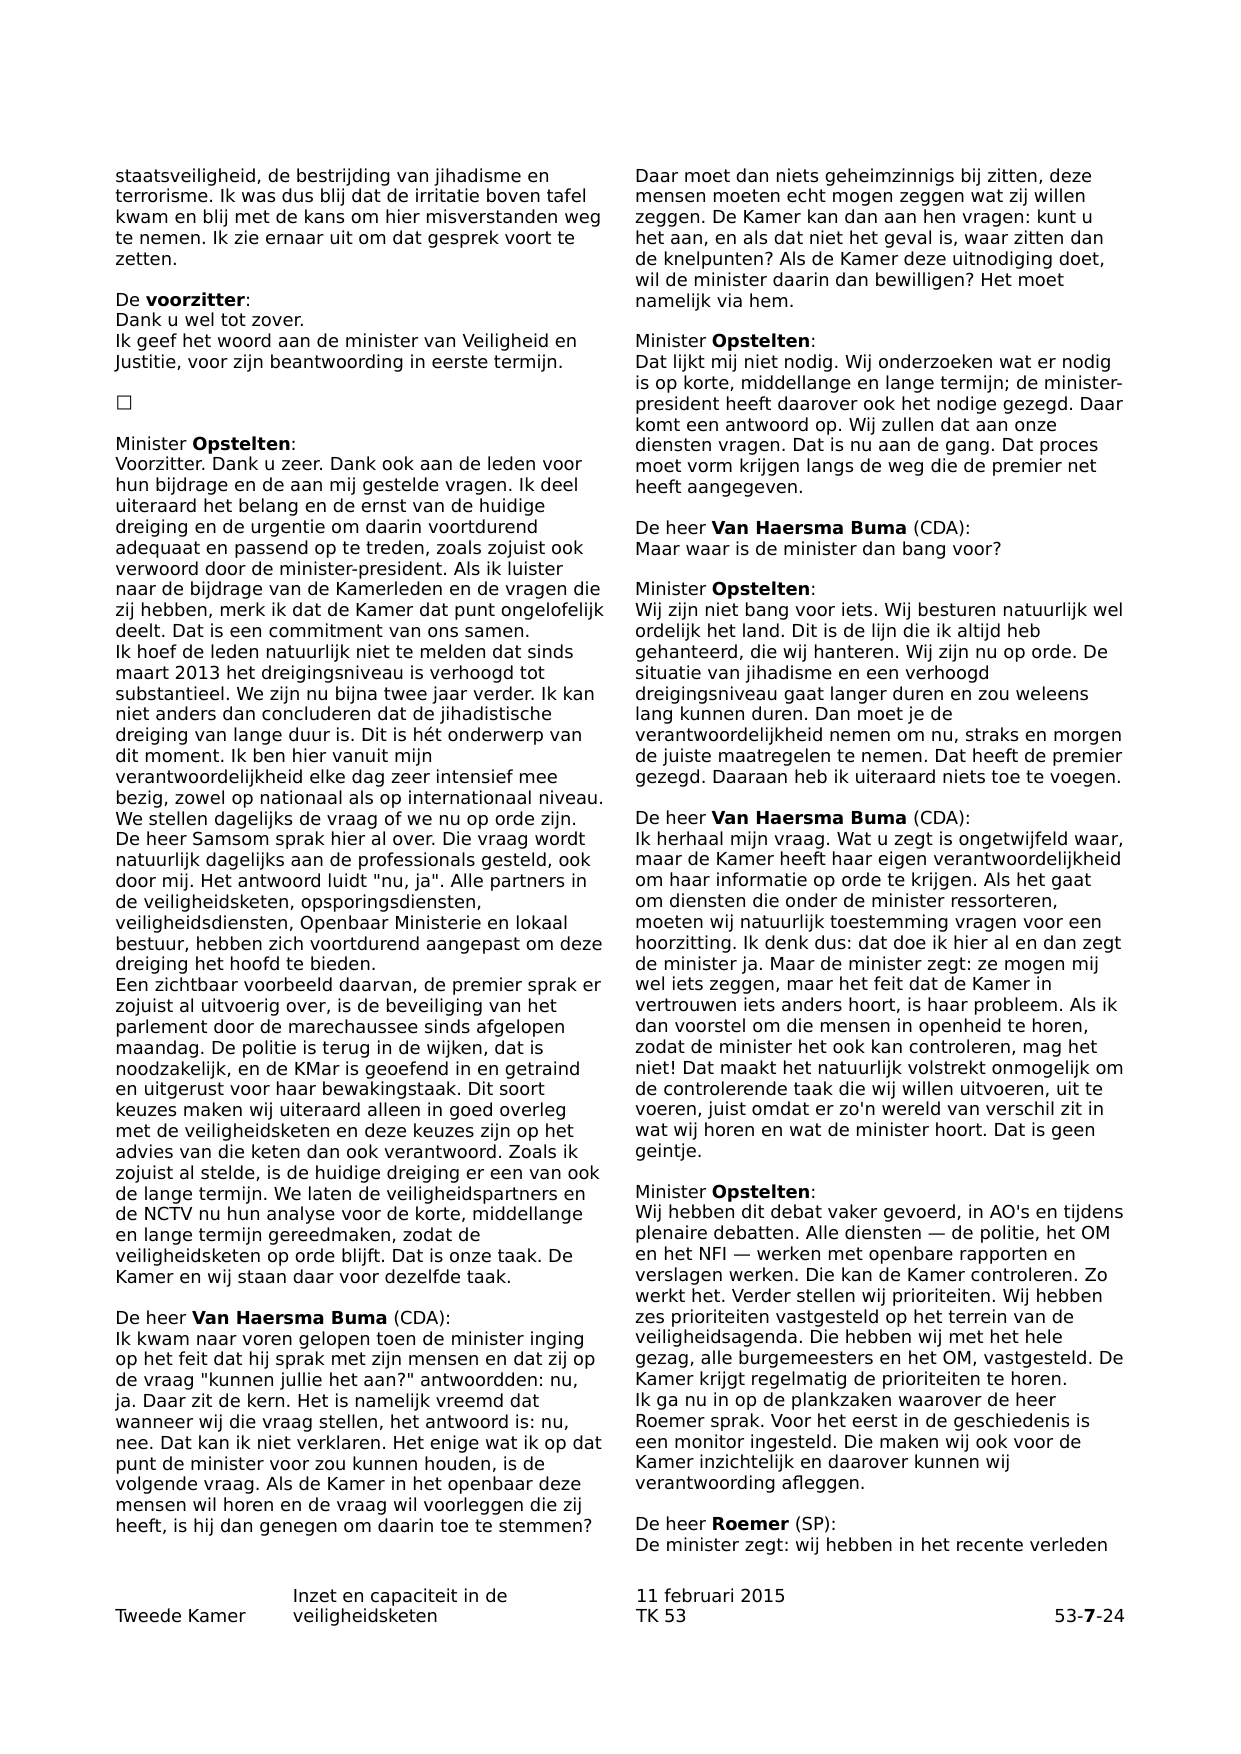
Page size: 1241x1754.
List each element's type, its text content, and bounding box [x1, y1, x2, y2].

text ⬜ [115, 393, 605, 413]
text Minister Opstelten: [115, 433, 605, 454]
text De minister zegt: wij hebben in het recente verleden [635, 1535, 1125, 1556]
text Ik herhaal mijn vraag. Wat u zegt is ongetwijfeld waar, maar de Kamer heeft haar eigen verantwoordelijkheid om haar informatie op orde te krijgen. Als het gaat om diensten die onder de minister ressorteren, moeten wij natuurlijk toestemming vragen voor een hoorzitting. Ik denk dus: dat doe ik hier al en dan zegt de minister ja. Maar de minister zegt: ze mogen mij wel iets zeggen, maar het feit dat de Kamer in vertrouwen iets anders hoort, is haar probleem. Als ik dan voorstel om die mensen in openheid te horen, zodat de minister het ook kan controleren, mag het niet! Dat maakt het natuurlijk volstrekt onmogelijk om de controlerende taak die wij willen uitvoeren, uit te voeren, juist omdat er zo'n wereld van verschil zit in wat wij horen en wat de minister hoort. Dat is geen geintje. [635, 828, 1125, 1162]
text Dank u wel tot zover. [115, 310, 605, 331]
text Minister Opstelten: [635, 1182, 1125, 1202]
text De voorzitter: [115, 289, 605, 310]
text Daar moet dan niets geheimzinnigs bij zitten, deze mensen moeten echt mogen zeggen wat zij willen zeggen. De Kamer kan dan aan hen vragen: kunt u het aan, en als dat niet het geval is, waar zitten dan de knelpunten? Als de Kamer deze uitnodiging doet, wil de minister daarin dan bewilligen? Het moet namelijk via hem. [635, 165, 1125, 311]
text Dat lijkt mij niet nodig. Wij onderzoeken wat er nodig is op korte, middellange en lange termijn; de minister-president heeft daarover ook het nodige gezegd. Daar komt een antwoord op. Wij zullen dat aan onze diensten vragen. Dat is nu aan de gang. Dat proces moet vorm krijgen langs de weg die de premier net heeft aangegeven. [635, 352, 1125, 498]
text Ik geef het woord aan de minister van Veiligheid en Justitie, voor zijn beantwoording in eerste termijn. [115, 331, 605, 373]
text De heer Roemer (SP): [635, 1514, 1125, 1535]
text De heer Van Haersma Buma (CDA): [635, 518, 1125, 538]
text Minister Opstelten: [635, 331, 1125, 352]
text Ik kwam naar voren gelopen toen de minister inging op het feit dat hij sprak met zijn mensen en dat zij op de vraag "kunnen jullie het aan?" antwoordden: nu, ja. Daar zit de kern. Het is namelijk vreemd dat wanneer wij die vraag stellen, het antwoord is: nu, nee. Dat kan ik niet verklaren. Het enige wat ik op dat punt de minister voor zou kunnen houden, is de volgende vraag. Als de Kamer in het openbaar deze mensen wil horen en de vraag wil voorleggen die zij heeft, is hij dan genegen om daarin toe te stemmen? [115, 1328, 605, 1537]
text Wij zijn niet bang voor iets. Wij besturen natuurlijk wel ordelijk het land. Dit is de lijn die ik altijd heb gehanteerd, die wij hanteren. Wij zijn nu op orde. De situatie van jihadisme en een verhoogd dreigingsniveau gaat langer duren en zou weleens lang kunnen duren. Dan moet je de verantwoordelijkheid nemen om nu, straks en morgen de juiste maatregelen te nemen. Dat heeft de premier gezegd. Daaraan heb ik uiteraard niets toe te voegen. [635, 600, 1125, 787]
text Voorzitter. Dank u zeer. Dank ook aan de leden voor hun bijdrage en de aan mij gestelde vragen. Ik deel uiteraard het belang en de ernst van de huidige dreiging en de urgentie om daarin voortdurend adequaat en passend op te treden, zoals zojuist ook verwoord door de minister-president. Als ik luister naar de bijdrage van de Kamerleden en de vragen die zij hebben, merk ik dat de Kamer dat punt ongelofelijk deelt. Dat is een commitment van ons samen. [115, 454, 605, 642]
text Een zichtbaar voorbeeld daarvan, de premier sprak er zojuist al uitvoerig over, is de beveiliging van het parlement door de marechaussee sinds afgelopen maandag. De politie is terug in de wijken, dat is noodzakelijk, en de KMar is geoefend in en getraind en uitgerust voor haar bewakingstaak. Dit soort keuzes maken wij uiteraard alleen in goed overleg met de veiligheidsketen en deze keuzes zijn op het advies van die keten dan ook verantwoord. Zoals ik zojuist al stelde, is de huidige dreiging er een van ook de lange termijn. We laten de veiligheidspartners en de NCTV nu hun analyse voor de korte, middellange en lange termijn gereedmaken, zodat de veiligheidsketen op orde blijft. Dat is onze taak. De Kamer en wij staan daar voor dezelfde taak. [115, 975, 605, 1287]
text De heer Van Haersma Buma (CDA): [115, 1307, 605, 1328]
text Ik ga nu in op de plankzaken waarover de heer Roemer sprak. Voor het eerst in de geschiedenis is een monitor ingesteld. Die maken wij ook voor de Kamer inzichtelijk en daarover kunnen wij verantwoording afleggen. [635, 1390, 1125, 1494]
text staatsveiligheid, de bestrijding van jihadisme en terrorisme. Ik was dus blij dat de irritatie boven tafel kwam en blij met de kans om hier misverstanden weg te nemen. Ik zie ernaar uit om dat gesprek voort te zetten. [115, 165, 605, 269]
text Wij hebben dit debat vaker gevoerd, in AO's en tijdens plenaire debatten. Alle diensten — de politie, het OM en het NFI — werken met openbare rapporten en verslagen werken. Die kan de Kamer controleren. Zo werkt het. Verder stellen wij prioriteiten. Wij hebben zes prioriteiten vastgesteld op het terrein van de veiligheidsagenda. Die hebben wij met het hele gezag, alle burgemeesters en het OM, vastgesteld. De Kamer krijgt regelmatig de prioriteiten te horen. [635, 1202, 1125, 1390]
text Maar waar is de minister dan bang voor? [635, 538, 1125, 559]
text Minister Opstelten: [635, 579, 1125, 600]
text Ik hoef de leden natuurlijk niet te melden dat sinds maart 2013 het dreigingsniveau is verhoogd tot substantieel. We zijn nu bijna twee jaar verder. Ik kan niet anders dan concluderen dat de jihadistische dreiging van lange duur is. Dit is hét onderwerp van dit moment. Ik ben hier vanuit mijn verantwoordelijkheid elke dag zeer intensief mee bezig, zowel op nationaal als op internationaal niveau. We stellen dagelijks de vraag of we nu op orde zijn. De heer Samsom sprak hier al over. Die vraag wordt natuurlijk dagelijks aan de professionals gesteld, ook door mij. Het antwoord luidt "nu, ja". Alle partners in de veiligheidsketen, opsporingsdiensten, veiligheidsdiensten, Openbaar Ministerie en lokaal bestuur, hebben zich voortdurend aangepast om deze dreiging het hoofd te bieden. [115, 642, 605, 975]
text De heer Van Haersma Buma (CDA): [635, 807, 1125, 828]
